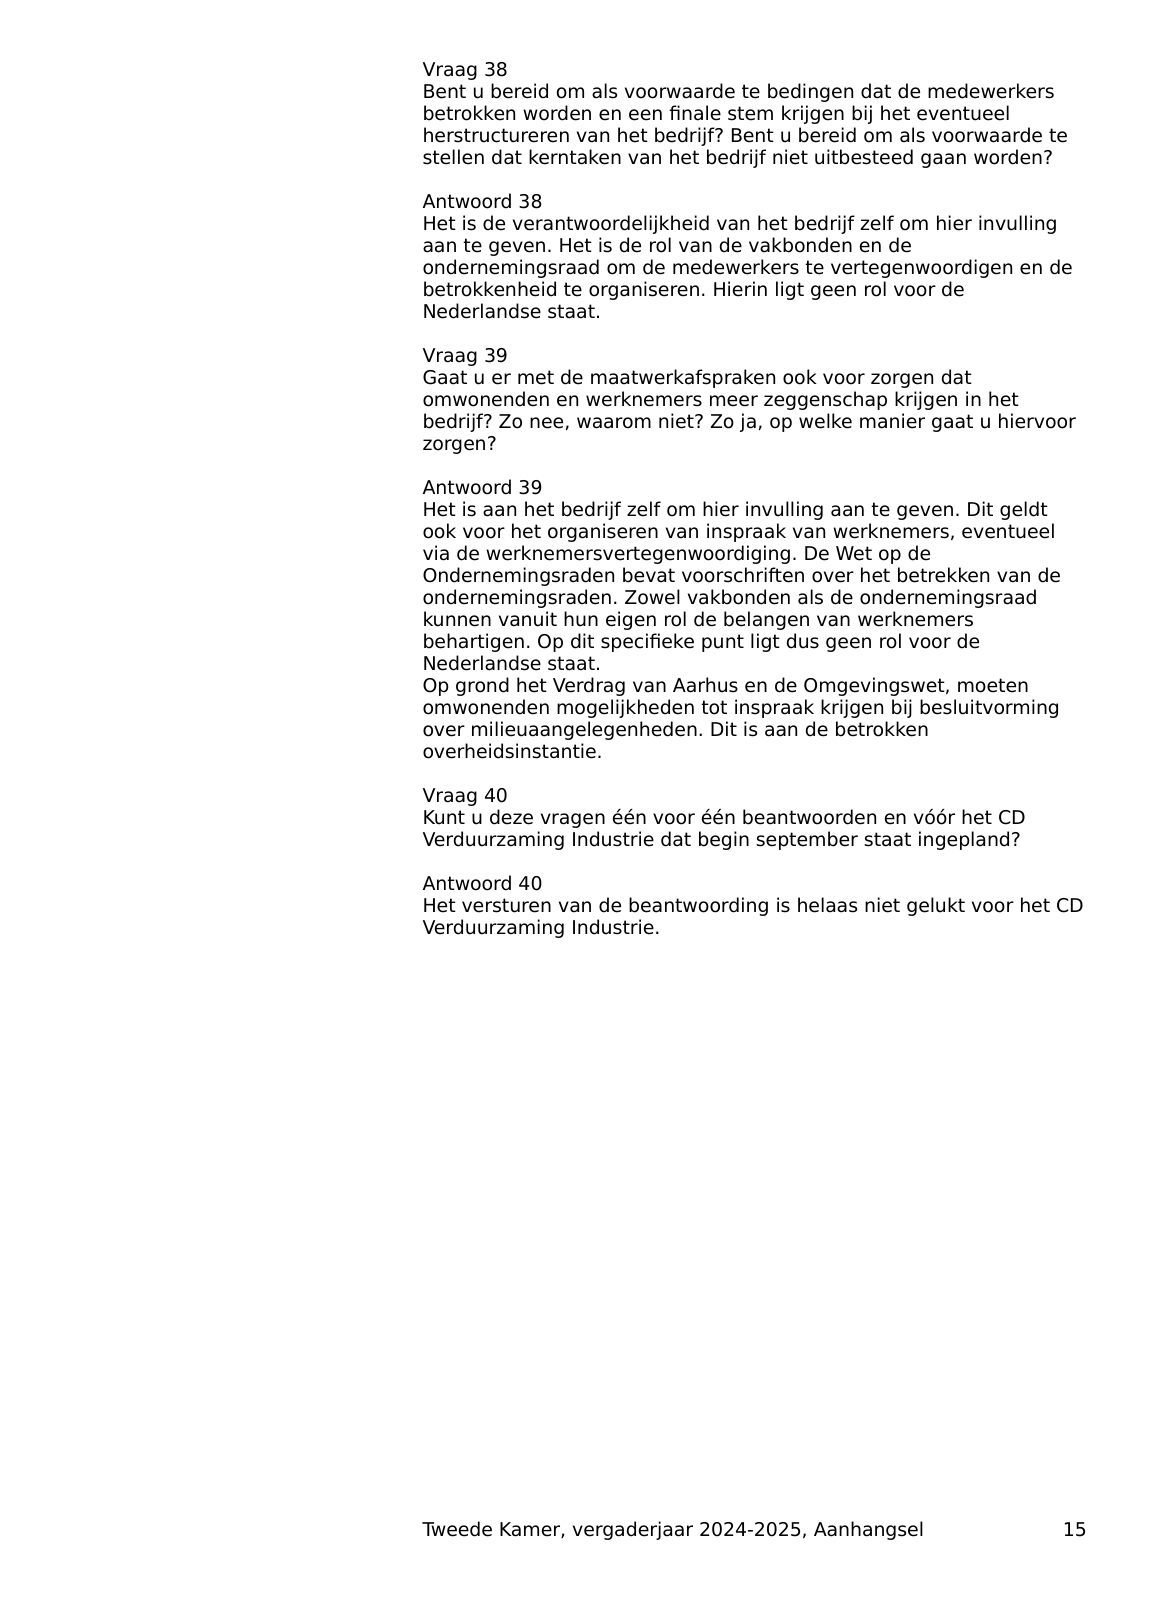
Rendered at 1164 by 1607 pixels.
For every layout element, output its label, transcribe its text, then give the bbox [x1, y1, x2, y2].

text Gaat u er met de maatwerkafspraken ook voor zorgen dat omwonenden en werknemers meer zeggenschap krijgen in het bedrijf? Zo nee, waarom niet? Zo ja, op welke manier gaat u hiervoor zorgen? [422, 367, 1087, 455]
text Vraag 39 [422, 345, 1087, 367]
text Het is de verantwoordelijkheid van het bedrijf zelf om hier invulling aan te geven. Het is de rol van de vakbonden en de ondernemingsraad om de medewerkers te vertegenwoordigen en de betrokkenheid te organiseren. Hierin ligt geen rol voor de Nederlandse staat. [422, 213, 1087, 323]
text Antwoord 40 [422, 873, 1087, 895]
text Vraag 38 [422, 59, 1087, 81]
text Vraag 40 [422, 785, 1087, 807]
text Op grond het Verdrag van Aarhus en de Omgevingswet, moeten omwonenden mogelijkheden tot inspraak krijgen bij besluitvorming over milieuaangelegenheden. Dit is aan de betrokken overheidsinstantie. [422, 675, 1087, 763]
text Antwoord 38 [422, 191, 1087, 213]
text Het versturen van de beantwoording is helaas niet gelukt voor het CD Verduurzaming Industrie. [422, 895, 1087, 939]
text Antwoord 39 [422, 477, 1087, 499]
text Kunt u deze vragen één voor één beantwoorden en vóór het CD Verduurzaming Industrie dat begin september staat ingepland? [422, 807, 1087, 851]
text Bent u bereid om als voorwaarde te bedingen dat de medewerkers betrokken worden en een finale stem krijgen bij het eventueel herstructureren van het bedrijf? Bent u bereid om als voorwaarde te stellen dat kerntaken van het bedrijf niet uitbesteed gaan worden? [422, 81, 1087, 169]
text Het is aan het bedrijf zelf om hier invulling aan te geven. Dit geldt ook voor het organiseren van inspraak van werknemers, eventueel via de werknemersvertegenwoordiging. De Wet op de Ondernemingsraden bevat voorschriften over het betrekken van de ondernemingsraden. Zowel vakbonden als de ondernemingsraad kunnen vanuit hun eigen rol de belangen van werknemers behartigen. Op dit specifieke punt ligt dus geen rol voor de Nederlandse staat. [422, 499, 1087, 675]
